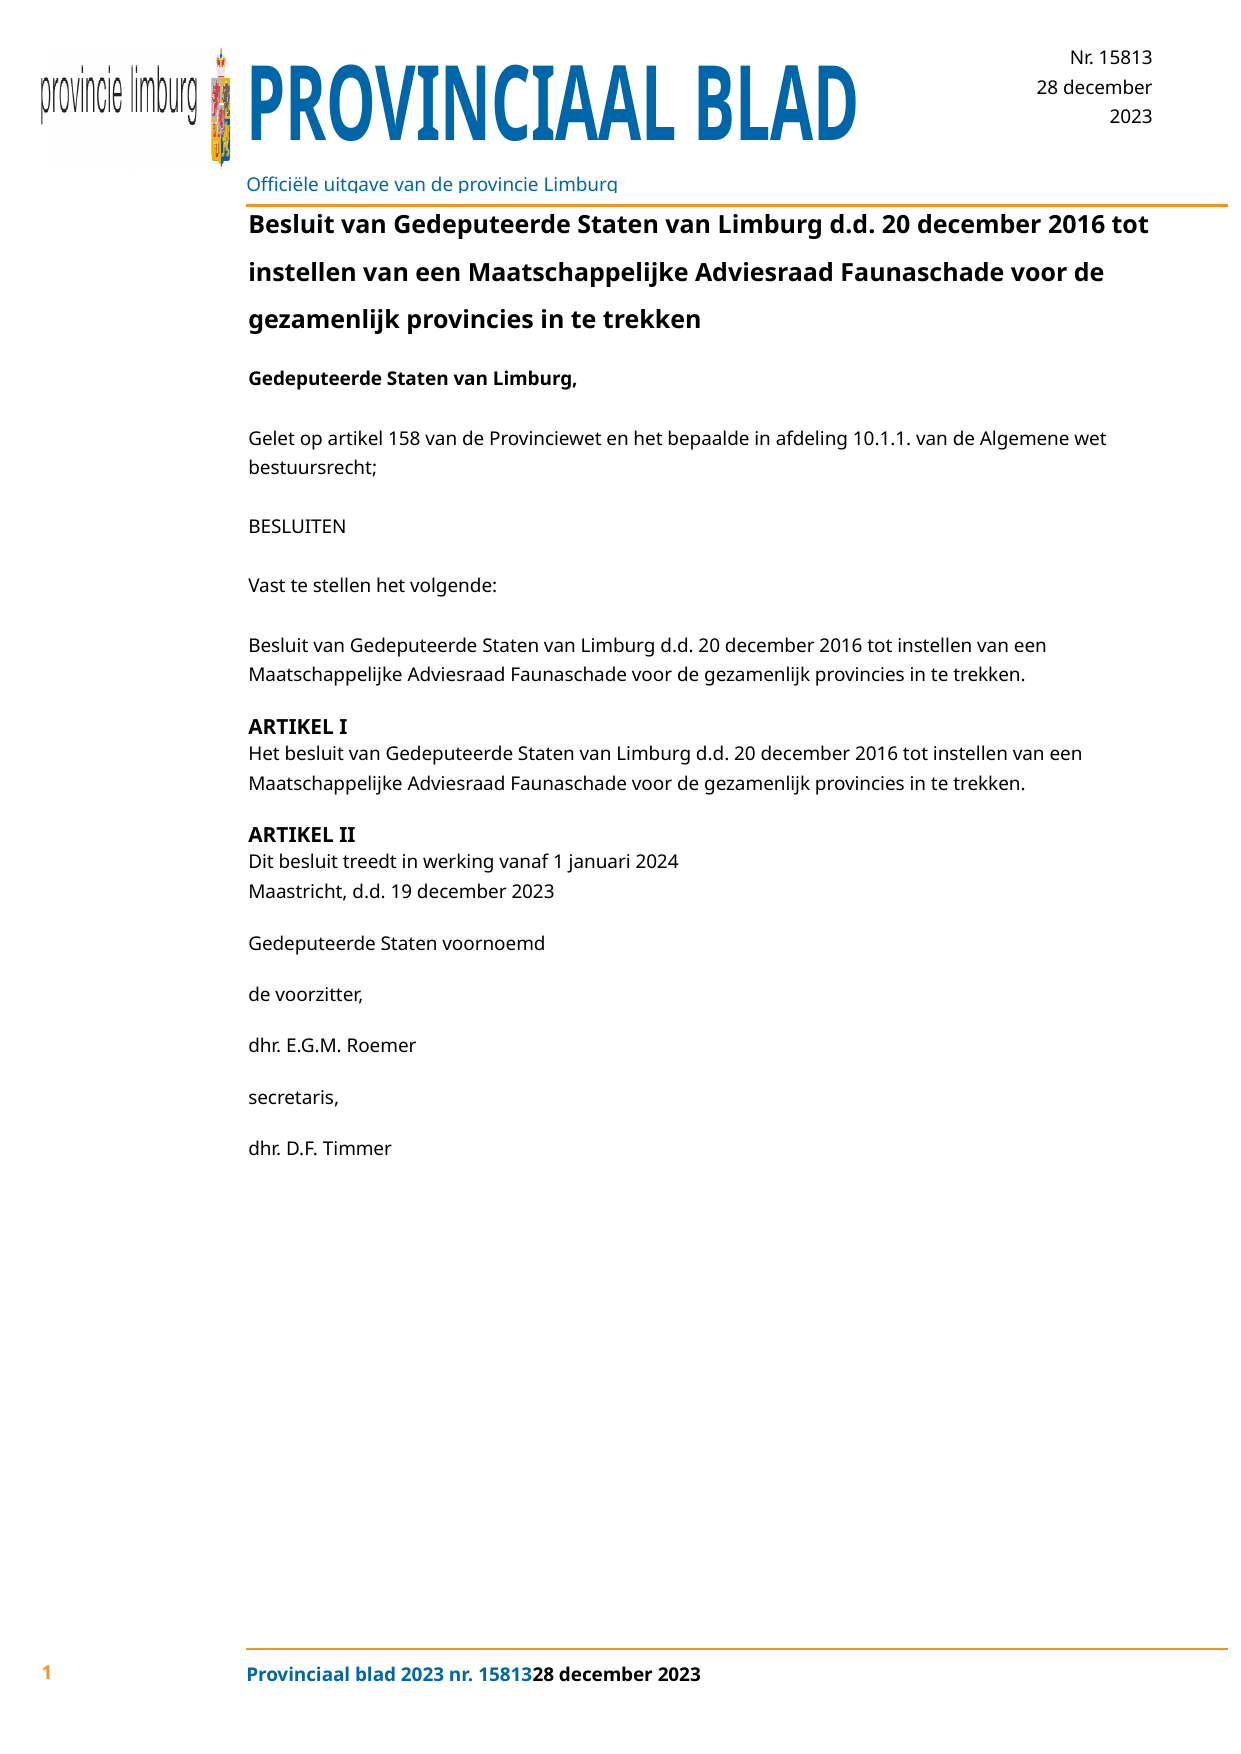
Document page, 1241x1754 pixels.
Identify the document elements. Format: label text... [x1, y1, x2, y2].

text Dit besluit treedt in werking vanaf 1 januari 2024 [248, 849, 1152, 874]
text Gelet op artikel 158 van de Provinciewet en het bepaalde in afdeling 10.1.1. van de Algemene wet bestuursrecht; [248, 425, 1152, 480]
text Maastricht, d.d. 19 december 2023 [248, 878, 1152, 904]
text Vast te stellen het volgende: [248, 573, 1152, 598]
text BESLUITEN [248, 513, 1152, 539]
text dhr. E.G.M. Roemer [248, 1033, 1152, 1058]
picture [41, 47, 231, 172]
text dhr. D.F. Timmer [248, 1136, 1152, 1161]
text Het besluit van Gedeputeerde Staten van Limburg d.d. 20 december 2016 tot instellen van een Maatschappelijke Adviesraad Faunaschade voor de gezamenlijk provincies in te trekken. [248, 740, 1152, 796]
text Besluit van Gedeputeerde Staten van Limburg d.d. 20 december 2016 tot instellen van een Maatschappelijke Adviesraad Faunaschade voor de gezamenlijk provincies in te trekken. [248, 632, 1152, 687]
text ARTIKEL I [248, 712, 1152, 740]
text Besluit van Gedeputeerde Staten van Limburg d.d. 20 december 2016 tot instellen van een Maatschappelijke Adviesraad Faunaschade voor de gezamenlijk provincies in te trekken [248, 207, 1152, 336]
text Gedeputeerde Staten voornoemd [248, 930, 1152, 955]
text de voorzitter, [248, 981, 1152, 1007]
text Gedeputeerde Staten van Limburg, [248, 366, 1152, 391]
text secretaris, [248, 1084, 1152, 1110]
text ARTIKEL II [248, 820, 1152, 849]
